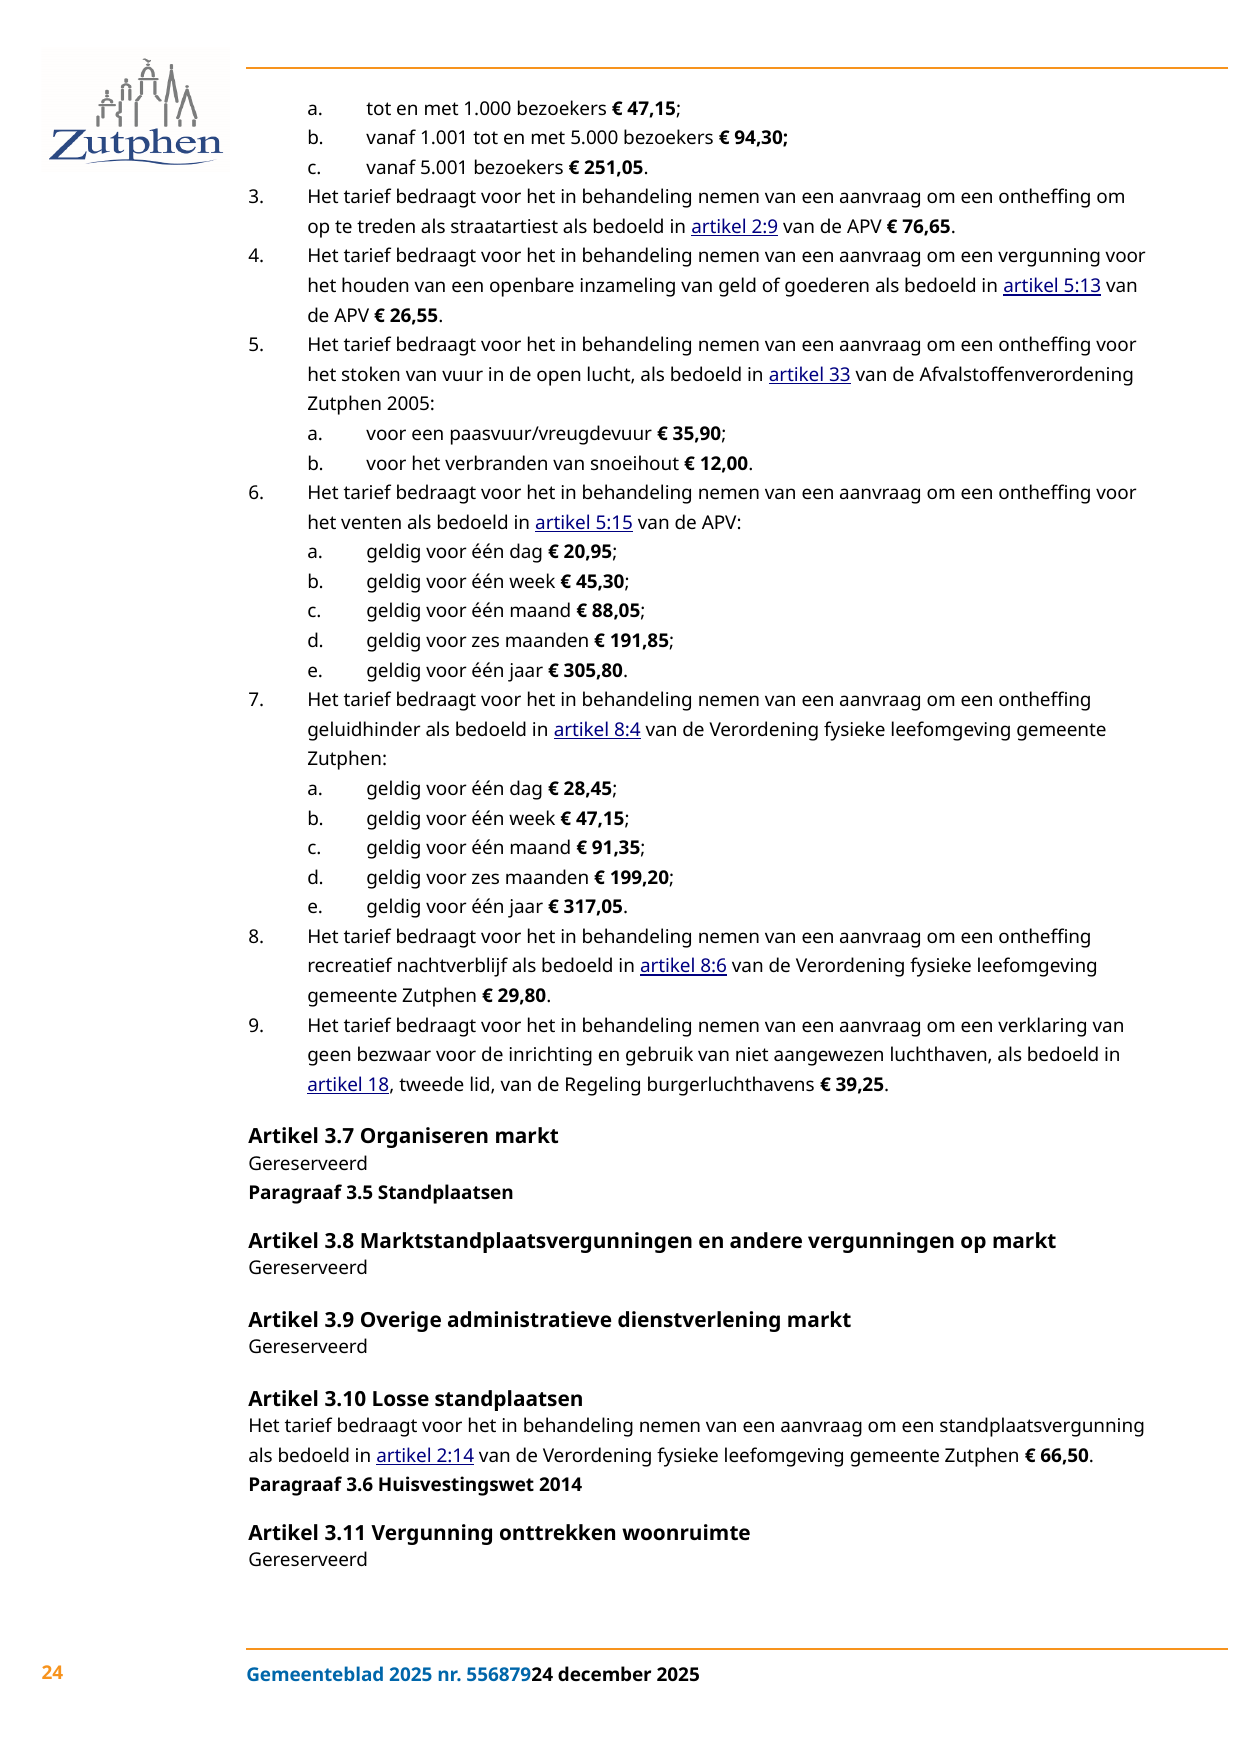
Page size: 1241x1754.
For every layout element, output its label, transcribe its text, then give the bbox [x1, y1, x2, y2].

list vanaf 1.001 tot en met 5.000 bezoekers € 94,30; [307, 124, 1152, 150]
list geldig voor één dag € 28,45; [307, 775, 1152, 801]
list Het tarief bedraagt voor het in behandeling nemen van een aanvraag om een ontheffing geluidhinder als bedoeld in artikel 8:4 van de Verordening fysieke leefomgeving gemeente Zutphen: [248, 686, 1152, 771]
text Gereserveerd [248, 1254, 1152, 1280]
list geldig voor één jaar € 317,05. [307, 893, 1152, 919]
list geldig voor één maand € 88,05; [307, 598, 1152, 623]
list geldig voor één week € 47,15; [307, 805, 1152, 831]
text Artikel 3.8 Marktstandplaatsvergunningen en andere vergunningen op markt [248, 1226, 1152, 1254]
text Paragraaf 3.6 Huisvestingswet 2014 [248, 1471, 1152, 1497]
list voor het verbranden van snoeihout € 12,00. [307, 450, 1152, 476]
text Gereserveerd [248, 1333, 1152, 1359]
list Het tarief bedraagt voor het in behandeling nemen van een aanvraag om een ontheffing voor het stoken van vuur in de open lucht, als bedoeld in artikel 33 van de Afvalstoffenverordening Zutphen 2005: [248, 331, 1152, 416]
list geldig voor één dag € 20,95; [307, 538, 1152, 564]
list Het tarief bedraagt voor het in behandeling nemen van een aanvraag om een verklaring van geen bezwaar voor de inrichting en gebruik van niet aangewezen luchthaven, als bedoeld in artikel 18, tweede lid, van de Regeling burgerluchthavens € 39,25. [248, 1012, 1152, 1097]
text Artikel 3.7 Organiseren markt [248, 1121, 1152, 1150]
list voor een paasvuur/vreugdevuur € 35,90; [307, 420, 1152, 446]
list geldig voor één jaar € 305,80. [307, 657, 1152, 683]
text Gereserveerd [248, 1150, 1152, 1176]
list vanaf 5.001 bezoekers € 251,05. [307, 154, 1152, 180]
list geldig voor één week € 45,30; [307, 568, 1152, 594]
list Het tarief bedraagt voor het in behandeling nemen van een aanvraag om een ontheffing om op te treden als straatartiest als bedoeld in artikel 2:9 van de APV € 76,65. [248, 183, 1152, 239]
text Gereserveerd [248, 1546, 1152, 1572]
text Het tarief bedraagt voor het in behandeling nemen van een aanvraag om een standplaatsvergunning als bedoeld in artikel 2:14 van de Verordening fysieke leefomgeving gemeente Zutphen € 66,50. [248, 1412, 1152, 1467]
text Paragraaf 3.5 Standplaatsen [248, 1179, 1152, 1205]
list Het tarief bedraagt voor het in behandeling nemen van een aanvraag om een vergunning voor het houden van een openbare inzameling van geld of goederen als bedoeld in artikel 5:13 van de APV € 26,55. [248, 243, 1152, 328]
list geldig voor zes maanden € 191,85; [307, 627, 1152, 653]
text Artikel 3.11 Vergunning onttrekken woonruimte [248, 1518, 1152, 1546]
list Het tarief bedraagt voor het in behandeling nemen van een aanvraag om een ontheffing recreatief nachtverblijf als bedoeld in artikel 8:6 van de Verordening fysieke leefomgeving gemeente Zutphen € 29,80. [248, 923, 1152, 1008]
list geldig voor één maand € 91,35; [307, 834, 1152, 860]
text Artikel 3.9 Overige administratieve dienstverlening markt [248, 1305, 1152, 1333]
list tot en met 1.000 bezoekers € 47,15; [307, 95, 1152, 121]
text Artikel 3.10 Losse standplaatsen [248, 1384, 1152, 1412]
list Het tarief bedraagt voor het in behandeling nemen van een aanvraag om een ontheffing voor het venten als bedoeld in artikel 5:15 van de APV: [248, 479, 1152, 535]
picture [41, 47, 231, 172]
list geldig voor zes maanden € 199,20; [307, 864, 1152, 890]
